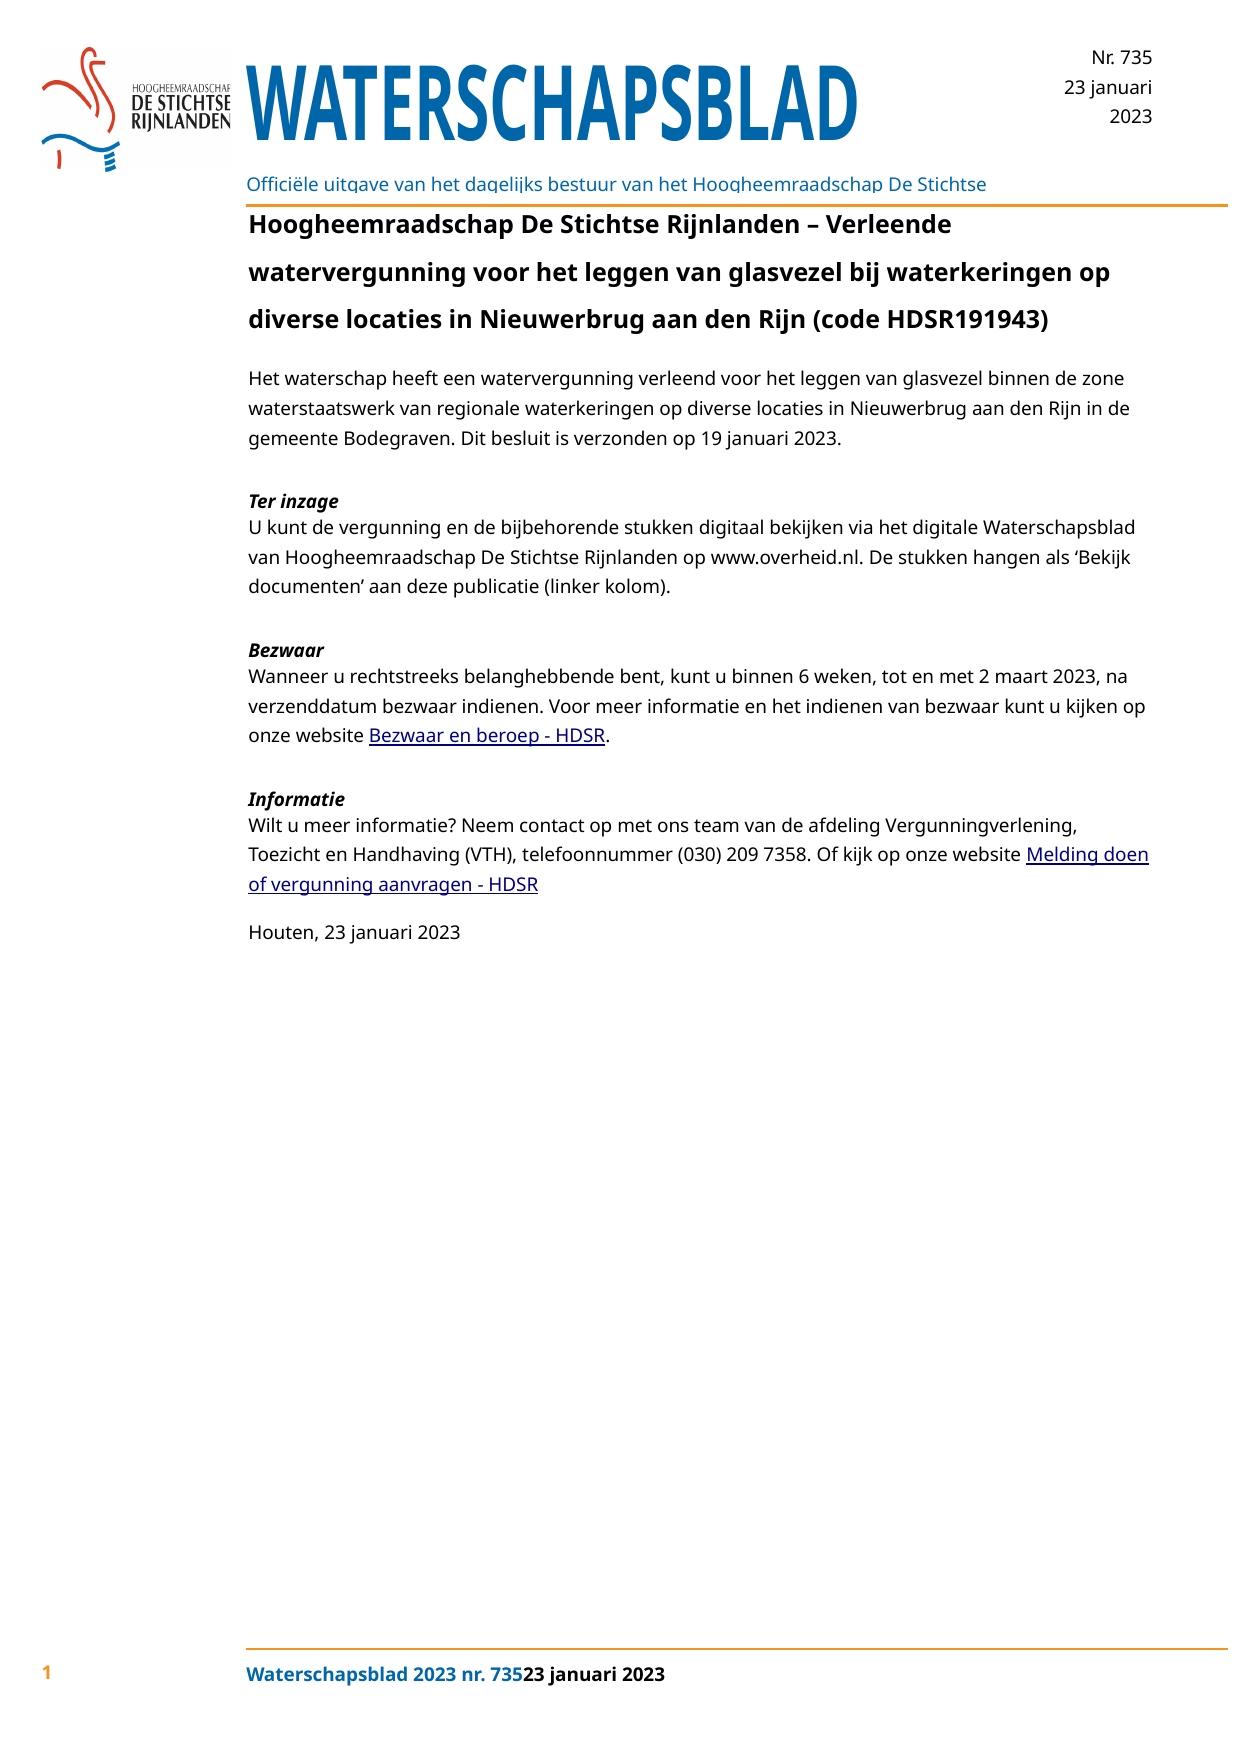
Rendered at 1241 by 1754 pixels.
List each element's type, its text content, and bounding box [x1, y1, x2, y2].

text Houten, 23 januari 2023 [248, 919, 1152, 945]
text Hoogheemraadschap De Stichtse Rijnlanden – Verleende watervergunning voor het leggen van glasvezel bij waterkeringen op diverse locaties in Nieuwerbrug aan den Rijn (code HDSR191943) [248, 207, 1152, 336]
text U kunt de vergunning en de bijbehorende stukken digitaal bekijken via het digitale Waterschapsblad van Hoogheemraadschap De Stichtse Rijnlanden op www.overheid.nl. De stukken hangen als ‘Bekijk documenten’ aan deze publicatie (linker kolom). [248, 514, 1152, 599]
text Bezwaar [248, 637, 1152, 663]
text Wilt u meer informatie? Neem contact op met ons team van de afdeling Vergunningverlening, Toezicht en Handhaving (VTH), telefoonnummer (030) 209 7358. Of kijk op onze website Melding doen of vergunning aanvragen - HDSR [248, 812, 1152, 897]
text Ter inzage [248, 489, 1152, 514]
picture [41, 47, 231, 172]
text Informatie [248, 786, 1152, 812]
text Het waterschap heeft een watervergunning verleend voor het leggen van glasvezel binnen de zone waterstaatswerk van regionale waterkeringen op diverse locaties in Nieuwerbrug aan den Rijn in de gemeente Bodegraven. Dit besluit is verzonden op 19 januari 2023. [248, 366, 1152, 450]
text Wanneer u rechtstreeks belanghebbende bent, kunt u binnen 6 weken, tot en met 2 maart 2023, na verzenddatum bezwaar indienen. Voor meer informatie en het indienen van bezwaar kunt u kijken op onze website Bezwaar en beroep - HDSR. [248, 663, 1152, 748]
